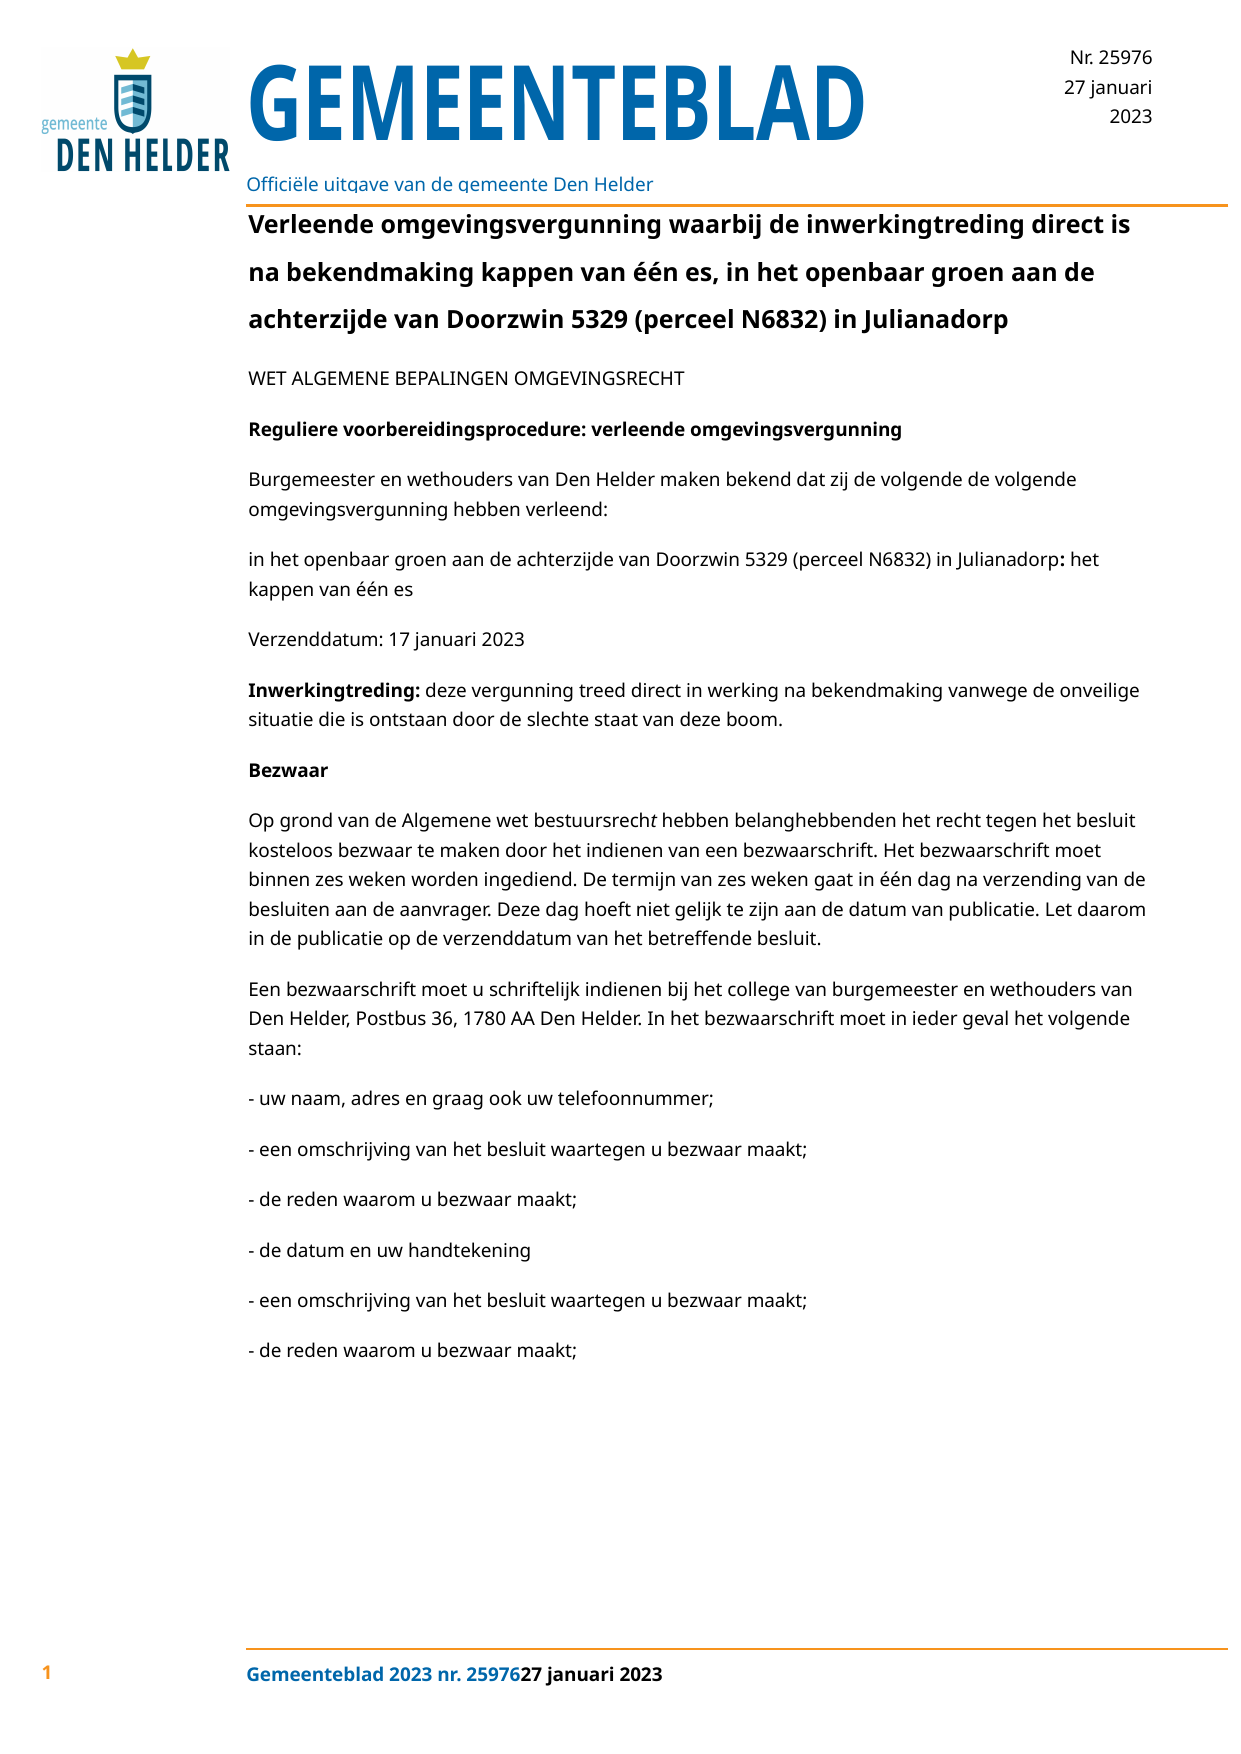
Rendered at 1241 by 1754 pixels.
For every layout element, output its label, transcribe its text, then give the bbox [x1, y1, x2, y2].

text - een omschrijving van het besluit waartegen u bezwaar maakt; [248, 1287, 1152, 1313]
text Een bezwaarschrift moet u schriftelijk indienen bij het college van burgemeester en wethouders van Den Helder, Postbus 36, 1780 AA Den Helder. In het bezwaarschrift moet in ieder geval het volgende staan: [248, 976, 1152, 1061]
picture [220, 160, 224, 172]
text WET ALGEMENE BEPALINGEN OMGEVINGSRECHT [248, 366, 1152, 391]
text Op grond van de Algemene wet bestuursrecht hebben belanghebbenden het recht tegen het besluit kosteloos bezwaar te maken door het indienen van een bezwaarschrift. Het bezwaarschrift moet binnen zes weken worden ingediend. De termijn van zes weken gaat in één dag na verzending van de besluiten aan de aanvrager. Deze dag hoeft niet gelijk te zijn aan de datum van publicatie. Let daarom in de publicatie op de verzenddatum van het betreffende besluit. [248, 807, 1152, 951]
picture [182, 144, 187, 165]
text - een omschrijving van het besluit waartegen u bezwaar maakt; [248, 1136, 1152, 1162]
text - de reden waarom u bezwaar maakt; [248, 1338, 1152, 1363]
picture [63, 144, 68, 165]
text in het openbaar groen aan de achterzijde van Doorzwin 5329 (perceel N6832) in Julianadorp: het kappen van één es [248, 546, 1152, 602]
picture [100, 154, 106, 172]
text Verleende omgevingsvergunning waarbij de inwerkingtreding direct is na bekendmaking kappen van één es, in het openbaar groen aan de achterzijde van Doorzwin 5329 (perceel N6832) in Julianadorp [248, 207, 1152, 336]
text - de reden waarom u bezwaar maakt; [248, 1186, 1152, 1212]
text Reguliere voorbereidingsprocedure: verleende omgevingsvergunning [248, 416, 1152, 442]
text Inwerkingtreding: deze vergunning treed direct in werking na bekendmaking vanwege de onveilige situatie die is ontstaan door de slechte staat van deze boom. [248, 677, 1152, 732]
picture [41, 47, 231, 172]
text Verzenddatum: 17 januari 2023 [248, 626, 1152, 652]
text - uw naam, adres en graag ook uw telefoonnummer; [248, 1086, 1152, 1111]
picture [130, 157, 135, 172]
text Bezwaar [248, 757, 1152, 782]
text - de datum en uw handtekening [248, 1237, 1152, 1262]
text Burgemeester en wethouders van Den Helder maken bekend dat zij de volgende de volgende omgevingsvergunning hebben verleend: [248, 466, 1152, 522]
